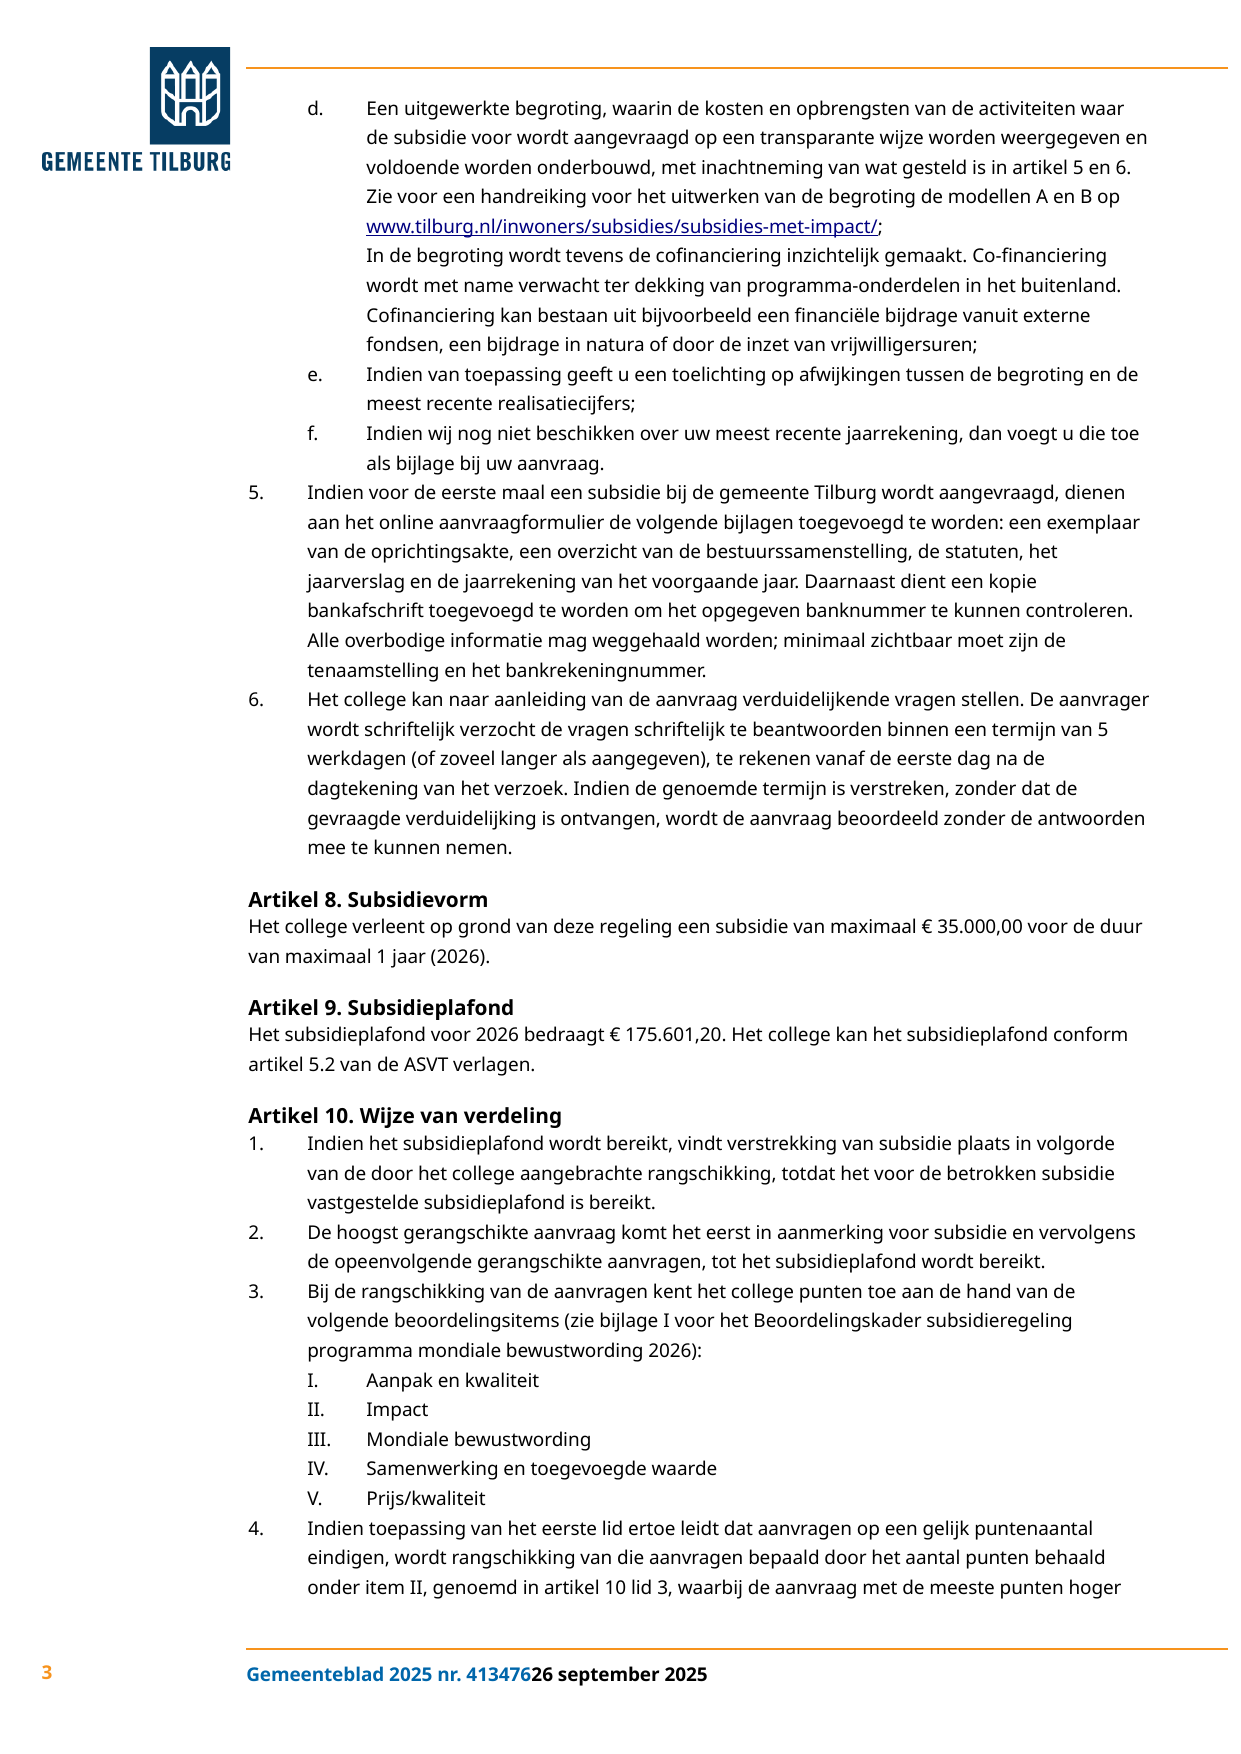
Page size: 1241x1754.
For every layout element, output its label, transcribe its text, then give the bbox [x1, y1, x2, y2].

list Samenwerking en toegevoegde waarde [307, 1456, 1152, 1481]
text Artikel 9. Subsidieplafond [248, 993, 1152, 1022]
list Bij de rangschikking van de aanvragen kent het college punten toe aan de hand van de volgende beoordelingsitems (zie bijlage I voor het Beoordelingskader subsidieregeling programma mondiale bewustwording 2026): [248, 1278, 1152, 1363]
text Het subsidieplafond voor 2026 bedraagt € 175.601,20. Het college kan het subsidieplafond conform artikel 5.2 van de ASVT verlagen. [248, 1022, 1152, 1077]
list Indien het subsidieplafond wordt bereikt, vindt verstrekking van subsidie plaats in volgorde van de door het college aangebrachte rangschikking, totdat het voor de betrokken subsidie vastgestelde subsidieplafond is bereikt. [248, 1130, 1152, 1215]
list Indien van toepassing geeft u een toelichting op afwijkingen tussen de begroting en de meest recente realisatiecijfers; [307, 361, 1152, 416]
list Een uitgewerkte begroting, waarin de kosten en opbrengsten van de activiteiten waar de subsidie voor wordt aangevraagd op een transparante wijze worden weergegeven en voldoende worden onderbouwd, met inachtneming van wat gesteld is in artikel 5 en 6. Zie voor een handreiking voor het uitwerken van de begroting de modellen A en B op www.tilburg.nl/inwoners/subsidies/subsidies-met-impact/; [307, 95, 1152, 239]
list Indien toepassing van het eerste lid ertoe leidt dat aanvragen op een gelijk puntenaantal eindigen, wordt rangschikking van die aanvragen bepaald door het aantal punten behaald onder item II, genoemd in artikel 10 lid 3, waarbij de aanvraag met de meeste punten hoger [248, 1515, 1152, 1599]
list Prijs/kwaliteit [307, 1485, 1152, 1511]
list Indien voor de eerste maal een subsidie bij de gemeente Tilburg wordt aangevraagd, dienen aan het online aanvraagformulier de volgende bijlagen toegevoegd te worden: een exemplaar van de oprichtingsakte, een overzicht van de bestuurssamenstelling, de statuten, het jaarverslag en de jaarrekening van het voorgaande jaar. Daarnaast dient een kopie bankafschrift toegevoegd te worden om het opgegeven banknummer te kunnen controleren. Alle overbodige informatie mag weggehaald worden; minimaal zichtbaar moet zijn de tenaamstelling en het bankrekeningnummer. [248, 479, 1152, 683]
list Indien wij nog niet beschikken over uw meest recente jaarrekening, dan voegt u die toe als bijlage bij uw aanvraag. [307, 420, 1152, 476]
list Impact [307, 1396, 1152, 1422]
picture [41, 47, 231, 172]
text Artikel 8. Subsidievorm [248, 885, 1152, 913]
list Aanpak en kwaliteit [307, 1367, 1152, 1392]
list De hoogst gerangschikte aanvraag komt het eerst in aanmerking voor subsidie en vervolgens de opeenvolgende gerangschikte aanvragen, tot het subsidieplafond wordt bereikt. [248, 1219, 1152, 1274]
list Het college kan naar aanleiding van de aanvraag verduidelijkende vragen stellen. De aanvrager wordt schriftelijk verzocht de vragen schriftelijk te beantwoorden binnen een termijn van 5 werkdagen (of zoveel langer als aangegeven), te rekenen vanaf de eerste dag na de dagtekening van het verzoek. Indien de genoemde termijn is verstreken, zonder dat de gevraagde verduidelijking is ontvangen, wordt de aanvraag beoordeeld zonder de antwoorden mee te kunnen nemen. [248, 686, 1152, 860]
text Artikel 10. Wijze van verdeling [248, 1102, 1152, 1130]
text Het college verleent op grond van deze regeling een subsidie van maximaal € 35.000,00 voor de duur van maximaal 1 jaar (2026). [248, 913, 1152, 968]
list In de begroting wordt tevens de cofinanciering inzichtelijk gemaakt. Co-financiering wordt met name verwacht ter dekking van programma-onderdelen in het buitenland. Cofinanciering kan bestaan uit bijvoorbeeld een financiële bijdrage vanuit externe fondsen, een bijdrage in natura of door de inzet van vrijwilligersuren; [307, 243, 1152, 357]
list Mondiale bewustwording [307, 1426, 1152, 1452]
